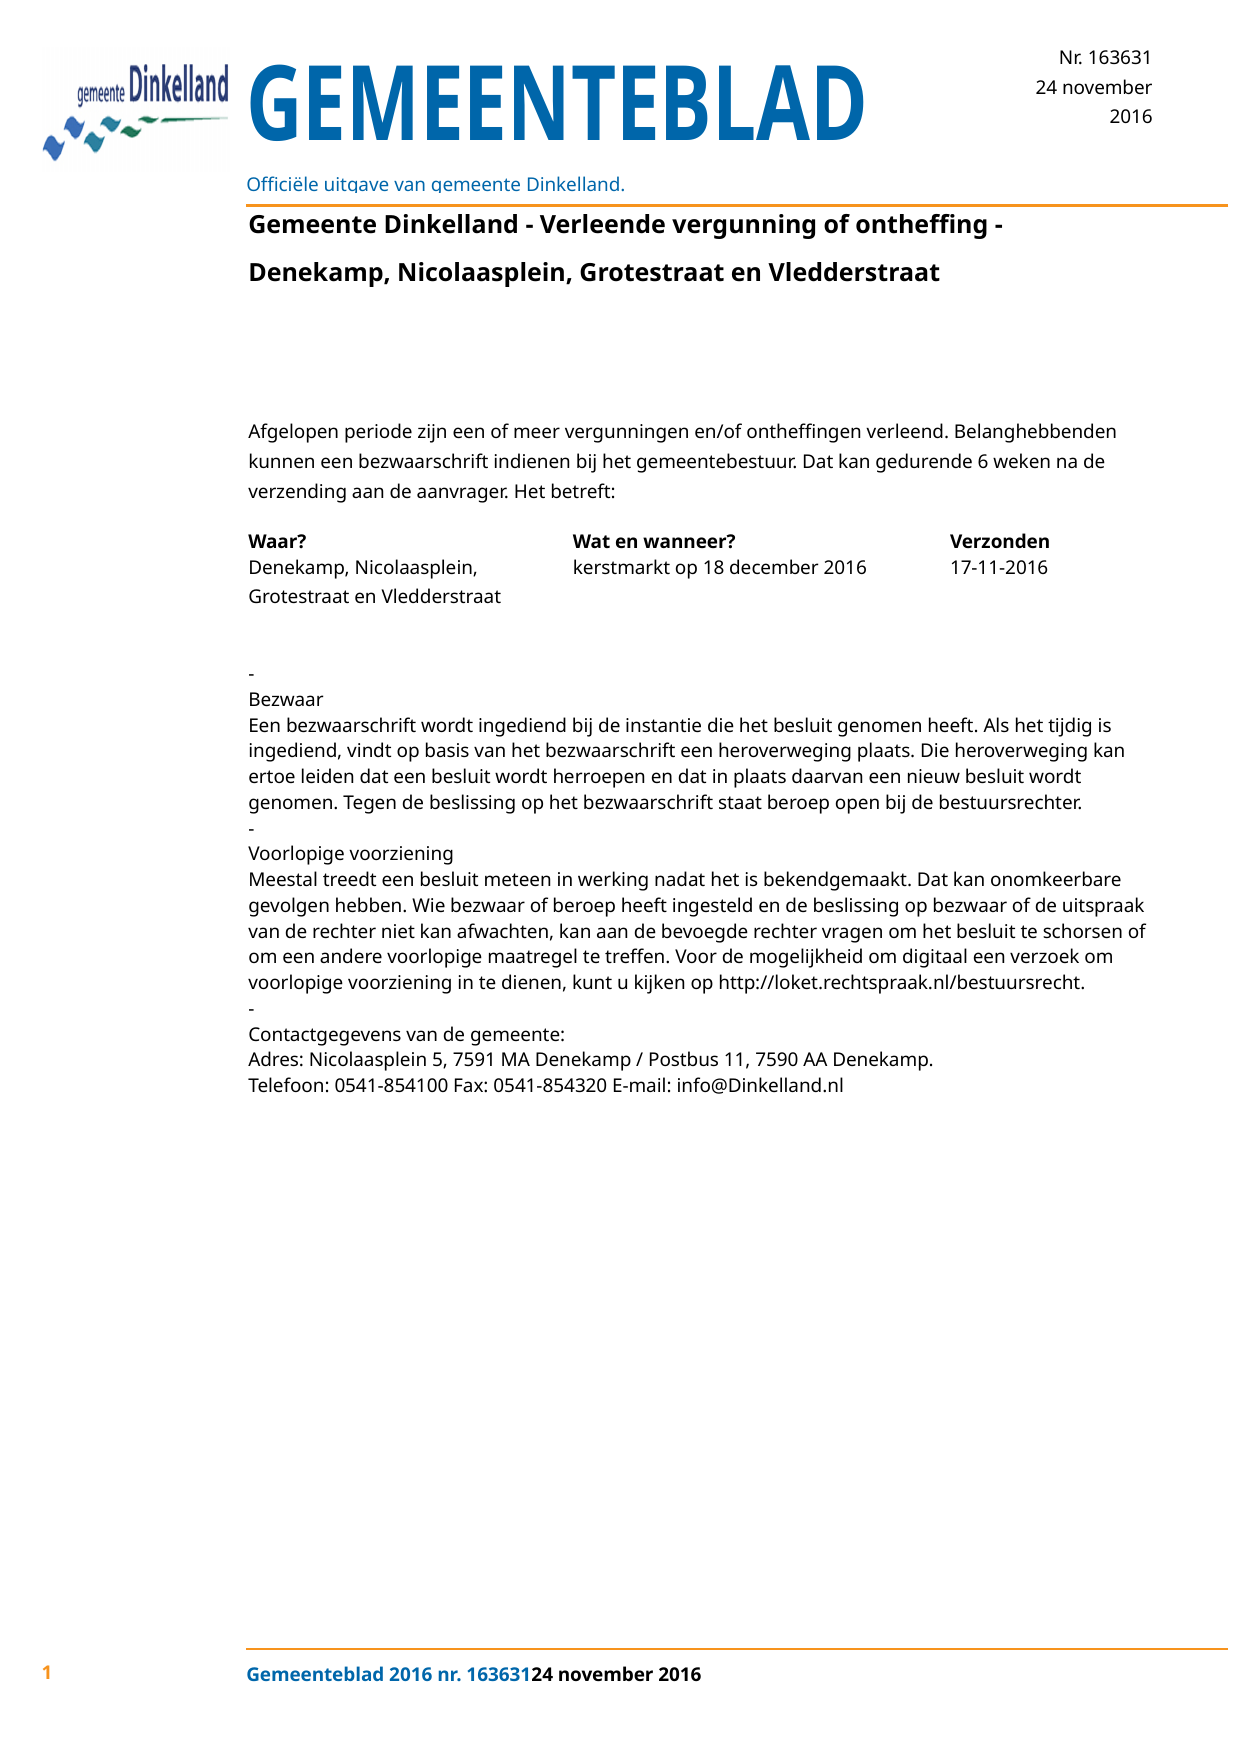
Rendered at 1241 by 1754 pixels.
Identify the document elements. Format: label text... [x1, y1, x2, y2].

text Telefoon: 0541-854100 Fax: 0541-854320 E-mail: info@Dinkelland.nl [248, 1072, 1152, 1098]
table_header Wat en wanneer? [573, 529, 950, 554]
table_header Verzonden [950, 529, 1152, 554]
text Meestal treedt een besluit meteen in werking nadat het is bekendgemaakt. Dat kan onomkeerbare gevolgen hebben. Wie bezwaar of beroep heeft ingesteld en de beslissing op bezwaar of de uitspraak van de rechter niet kan afwachten, kan aan de bevoegde rechter vragen om het besluit te schorsen of om een andere voorlopige maatregel te treffen. Voor de mogelijkheid om digitaal een verzoek om voorlopige voorziening in te dienen, kunt u kijken op http://loket.rechtspraak.nl/bestuursrecht. [248, 866, 1152, 995]
text Bezwaar [248, 686, 1152, 712]
text - [248, 995, 1152, 1021]
text - [248, 815, 1152, 841]
text - [248, 661, 1152, 686]
text Contactgegevens van de gemeente: [248, 1021, 1152, 1046]
text Gemeente Dinkelland - Verleende vergunning of ontheffing - Denekamp, Nicolaasplein, Grotestraat en Vledderstraat [248, 207, 1152, 288]
table_header Waar? [248, 529, 573, 554]
table_cell 17-11-2016 [950, 554, 1152, 609]
text Voorlopige voorziening [248, 841, 1152, 866]
text Adres: Nicolaasplein 5, 7591 MA Denekamp / Postbus 11, 7590 AA Denekamp. [248, 1046, 1152, 1072]
table_cell Denekamp, Nicolaasplein, Grotestraat en Vledderstraat [248, 554, 573, 609]
picture [41, 47, 231, 172]
table_cell kerstmarkt op 18 december 2016 [573, 554, 950, 609]
text Afgelopen periode zijn een of meer vergunningen en/of ontheffingen verleend. Belanghebbenden kunnen een bezwaarschrift indienen bij het gemeentebestuur. Dat kan gedurende 6 weken na de verzending aan de aanvrager. Het betreft: [248, 419, 1152, 504]
text Een bezwaarschrift wordt ingediend bij de instantie die het besluit genomen heeft. Als het tijdig is ingediend, vindt op basis van het bezwaarschrift een heroverweging plaats. Die heroverweging kan ertoe leiden dat een besluit wordt herroepen en dat in plaats daarvan een nieuw besluit wordt genomen. Tegen de beslissing op het bezwaarschrift staat beroep open bij de bestuursrechter. [248, 712, 1152, 815]
